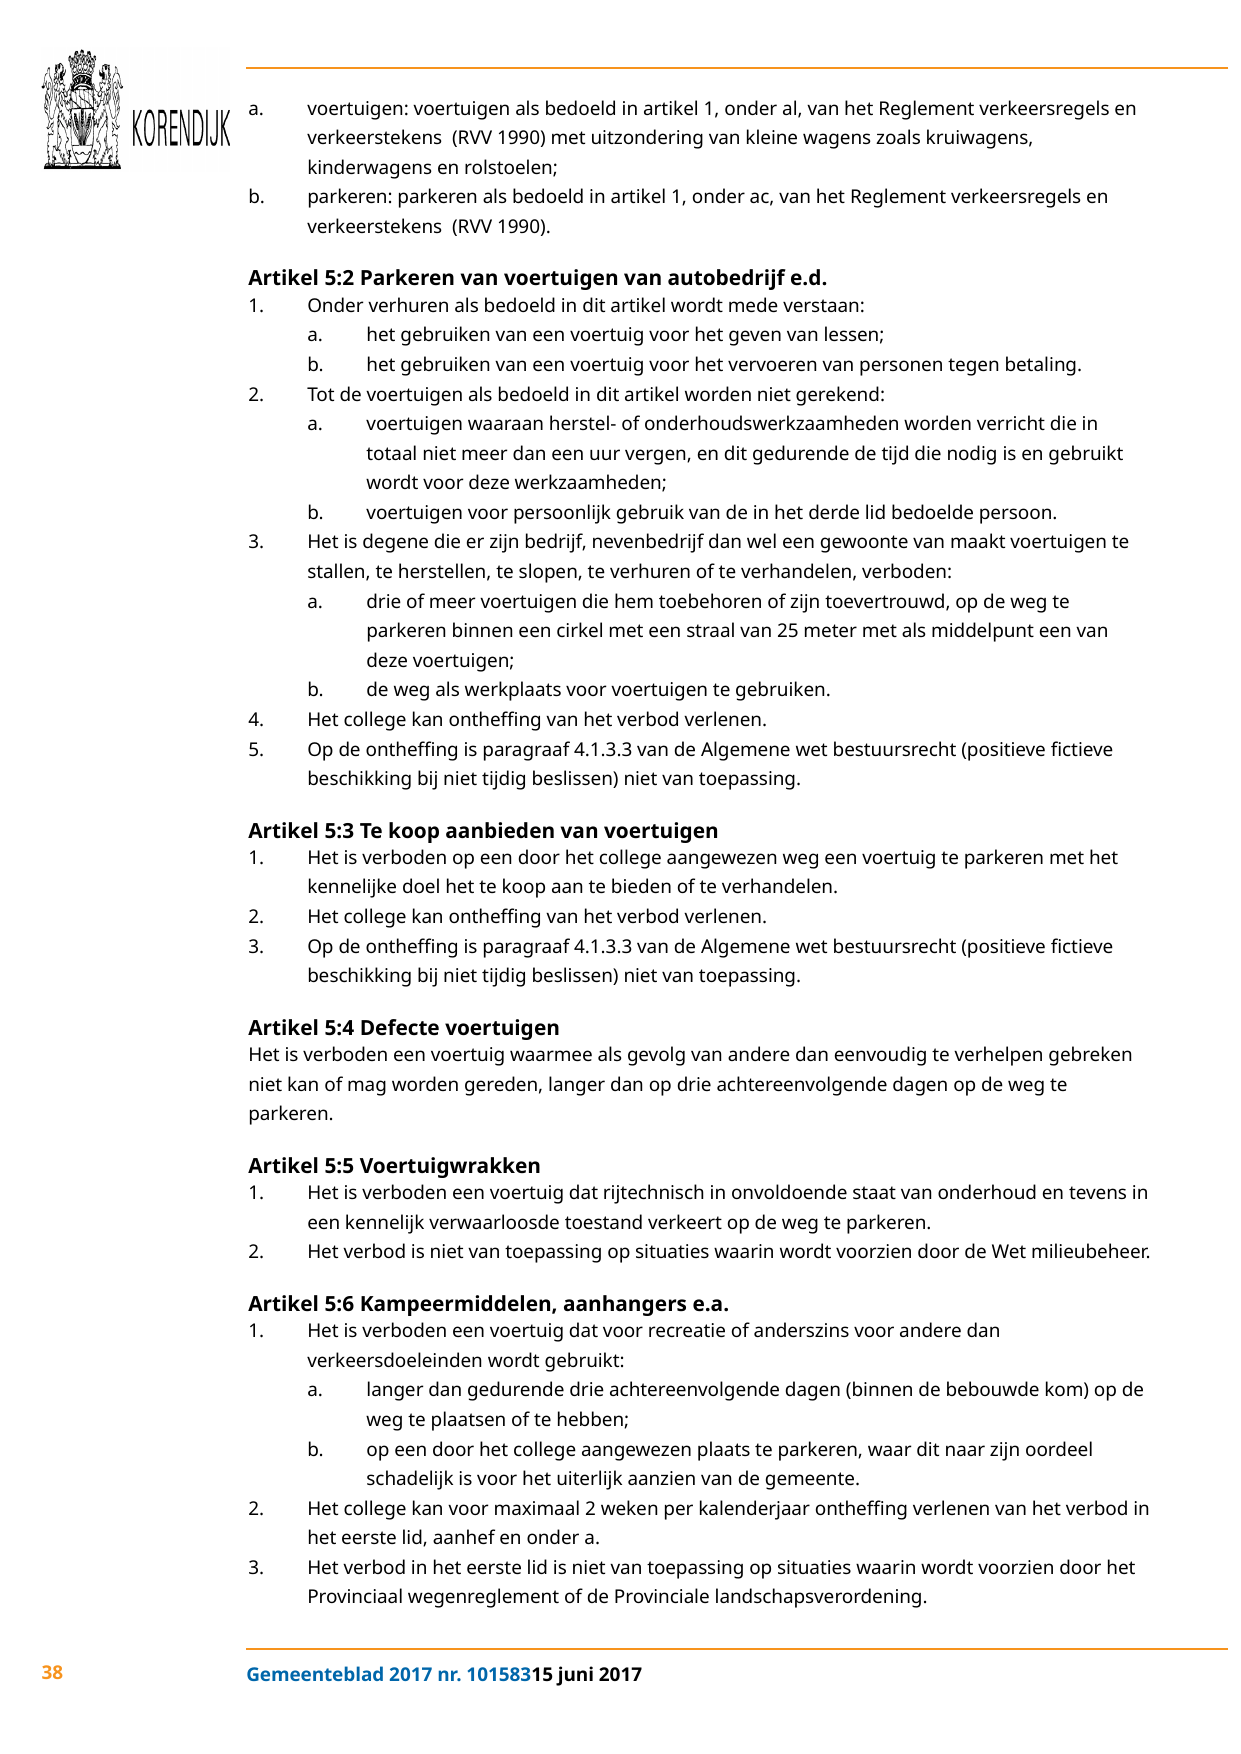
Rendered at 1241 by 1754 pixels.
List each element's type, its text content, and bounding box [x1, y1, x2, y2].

list parkeren: parkeren als bedoeld in artikel 1, onder ac, van het Reglement verkeersregels en verkeerstekens (RVV 1990). [248, 183, 1152, 239]
text Artikel 5:6 Kampeermiddelen, aanhangers e.a. [248, 1289, 1152, 1317]
list de weg als werkplaats voor voertuigen te gebruiken. [307, 677, 1152, 702]
text Artikel 5:4 Defecte voertuigen [248, 1013, 1152, 1041]
list Het verbod is niet van toepassing op situaties waarin wordt voorzien door de Wet milieubeheer. [248, 1238, 1152, 1264]
text Artikel 5:2 Parkeren van voertuigen van autobedrijf e.d. [248, 263, 1152, 292]
list het gebruiken van een voertuig voor het vervoeren van personen tegen betaling. [307, 351, 1152, 377]
list Onder verhuren als bedoeld in dit artikel wordt mede verstaan: [248, 292, 1152, 318]
list langer dan gedurende drie achtereenvolgende dagen (binnen de bebouwde kom) op de weg te plaatsen of te hebben; [307, 1377, 1152, 1432]
list op een door het college aangewezen plaats te parkeren, waar dit naar zijn oordeel schadelijk is voor het uiterlijk aanzien van de gemeente. [307, 1436, 1152, 1491]
list Op de ontheffing is paragraaf 4.1.3.3 van de Algemene wet bestuursrecht (positieve fictieve beschikking bij niet tijdig beslissen) niet van toepassing. [248, 933, 1152, 988]
text Artikel 5:5 Voertuigwrakken [248, 1151, 1152, 1179]
list voertuigen voor persoonlijk gebruik van de in het derde lid bedoelde persoon. [307, 499, 1152, 525]
list Het college kan ontheffing van het verbod verlenen. [248, 903, 1152, 929]
list Het college kan ontheffing van het verbod verlenen. [248, 706, 1152, 732]
list voertuigen: voertuigen als bedoeld in artikel 1, onder al, van het Reglement verkeersregels en verkeerstekens (RVV 1990) met uitzondering van kleine wagens zoals kruiwagens, kinderwagens en rolstoelen; [248, 95, 1152, 180]
list Het college kan voor maximaal 2 weken per kalenderjaar ontheffing verlenen van het verbod in het eerste lid, aanhef en onder a. [248, 1495, 1152, 1550]
list voertuigen waaraan herstel- of onderhoudswerkzaamheden worden verricht die in totaal niet meer dan een uur vergen, en dit gedurende de tijd die nodig is en gebruikt wordt voor deze werkzaamheden; [307, 410, 1152, 495]
list drie of meer voertuigen die hem toebehoren of zijn toevertrouwd, op de weg te parkeren binnen een cirkel met een straal van 25 meter met als middelpunt een van deze voertuigen; [307, 588, 1152, 673]
list Het verbod in het eerste lid is niet van toepassing op situaties waarin wordt voorzien door het Provinciaal wegenreglement of de Provinciale landschapsverordening. [248, 1554, 1152, 1609]
list Het is degene die er zijn bedrijf, nevenbedrijf dan wel een gewoonte van maakt voertuigen te stallen, te herstellen, te slopen, te verhuren of te verhandelen, verboden: [248, 529, 1152, 584]
text Artikel 5:3 Te koop aanbieden van voertuigen [248, 816, 1152, 844]
list Op de ontheffing is paragraaf 4.1.3.3 van de Algemene wet bestuursrecht (positieve fictieve beschikking bij niet tijdig beslissen) niet van toepassing. [248, 736, 1152, 791]
list Het is verboden een voertuig dat voor recreatie of anderszins voor andere dan verkeersdoeleinden wordt gebruikt: [248, 1317, 1152, 1373]
list het gebruiken van een voertuig voor het geven van lessen; [307, 322, 1152, 347]
list Het is verboden een voertuig dat rijtechnisch in onvoldoende staat van onderhoud en tevens in een kennelijk verwaarloosde toestand verkeert op de weg te parkeren. [248, 1179, 1152, 1235]
picture [41, 47, 231, 172]
list Het is verboden op een door het college aangewezen weg een voertuig te parkeren met het kennelijke doel het te koop aan te bieden of te verhandelen. [248, 844, 1152, 899]
list Tot de voertuigen als bedoeld in dit artikel worden niet gerekend: [248, 381, 1152, 406]
text Het is verboden een voertuig waarmee als gevolg van andere dan eenvoudig te verhelpen gebreken niet kan of mag worden gereden, langer dan op drie achtereenvolgende dagen op de weg te parkeren. [248, 1041, 1152, 1126]
